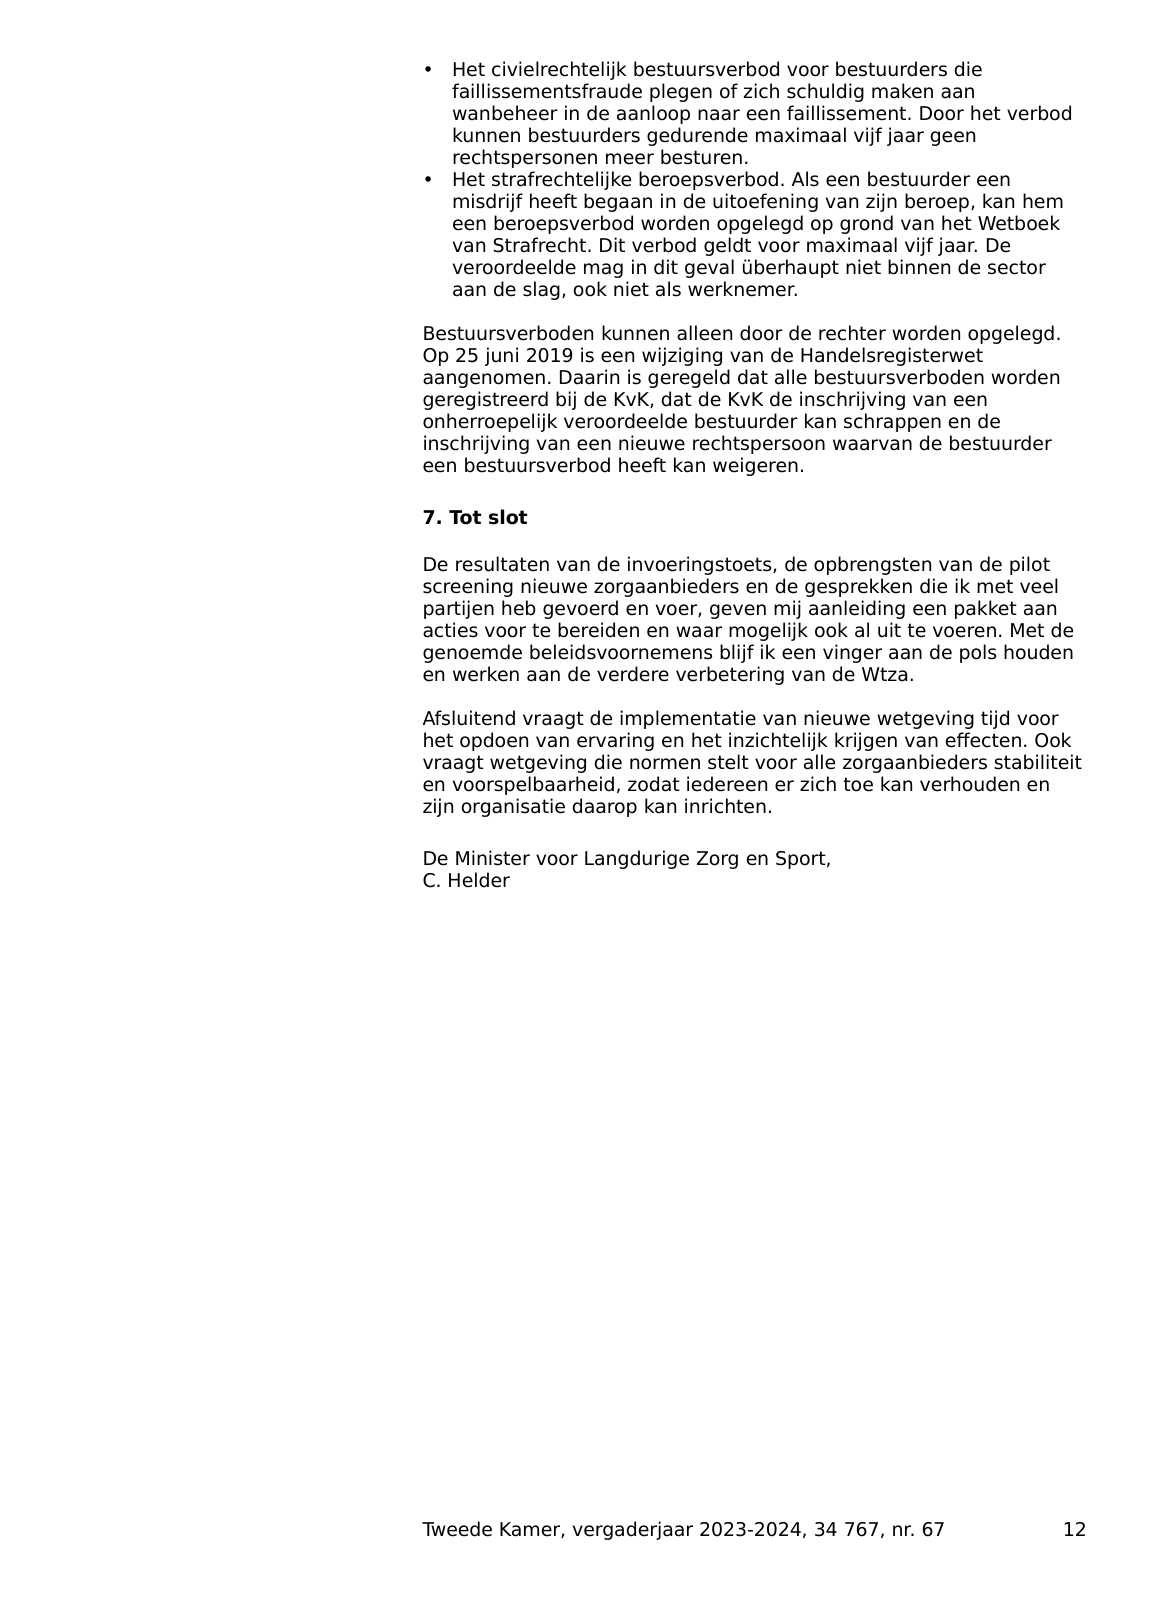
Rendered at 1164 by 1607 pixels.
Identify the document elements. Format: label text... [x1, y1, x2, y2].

text De resultaten van de invoeringstoets, de opbrengsten van de pilot screening nieuwe zorgaanbieders en de gesprekken die ik met veel partijen heb gevoerd en voer, geven mij aanleiding een pakket aan acties voor te bereiden en waar mogelijk ook al uit te voeren. Met de genoemde beleidsvoornemens blijf ik een vinger aan de pols houden en werken aan de verdere verbetering van de Wtza. [422, 554, 1087, 686]
text • Het civielrechtelijk bestuursverbod voor bestuurders die faillissementsfraude plegen of zich schuldig maken aan wanbeheer in de aanloop naar een faillissement. Door het verbod kunnen bestuurders gedurende maximaal vijf jaar geen rechtspersonen meer besturen. [422, 59, 1087, 169]
subtitle 7. Tot slot [422, 507, 1087, 529]
text Bestuursverboden kunnen alleen door de rechter worden opgelegd. Op 25 juni 2019 is een wijziging van de Handelsregisterwet aangenomen. Daarin is geregeld dat alle bestuursverboden worden geregistreerd bij de KvK, dat de KvK de inschrijving van een onherroepelijk veroordeelde bestuurder kan schrappen en de inschrijving van een nieuwe rechtspersoon waarvan de bestuurder een bestuursverbod heeft kan weigeren. [422, 323, 1087, 477]
text • Het strafrechtelijke beroepsverbod. Als een bestuurder een misdrijf heeft begaan in de uitoefening van zijn beroep, kan hem een beroepsverbod worden opgelegd op grond van het Wetboek van Strafrecht. Dit verbod geldt voor maximaal vijf jaar. De veroordeelde mag in dit geval überhaupt niet binnen de sector aan de slag, ook niet als werknemer. [422, 169, 1087, 301]
text De Minister voor Langdurige Zorg en Sport, C. Helder [422, 848, 1087, 892]
text Afsluitend vraagt de implementatie van nieuwe wetgeving tijd voor het opdoen van ervaring en het inzichtelijk krijgen van effecten. Ook vraagt wetgeving die normen stelt voor alle zorgaanbieders stabiliteit en voorspelbaarheid, zodat iedereen er zich toe kan verhouden en zijn organisatie daarop kan inrichten. [422, 708, 1087, 818]
